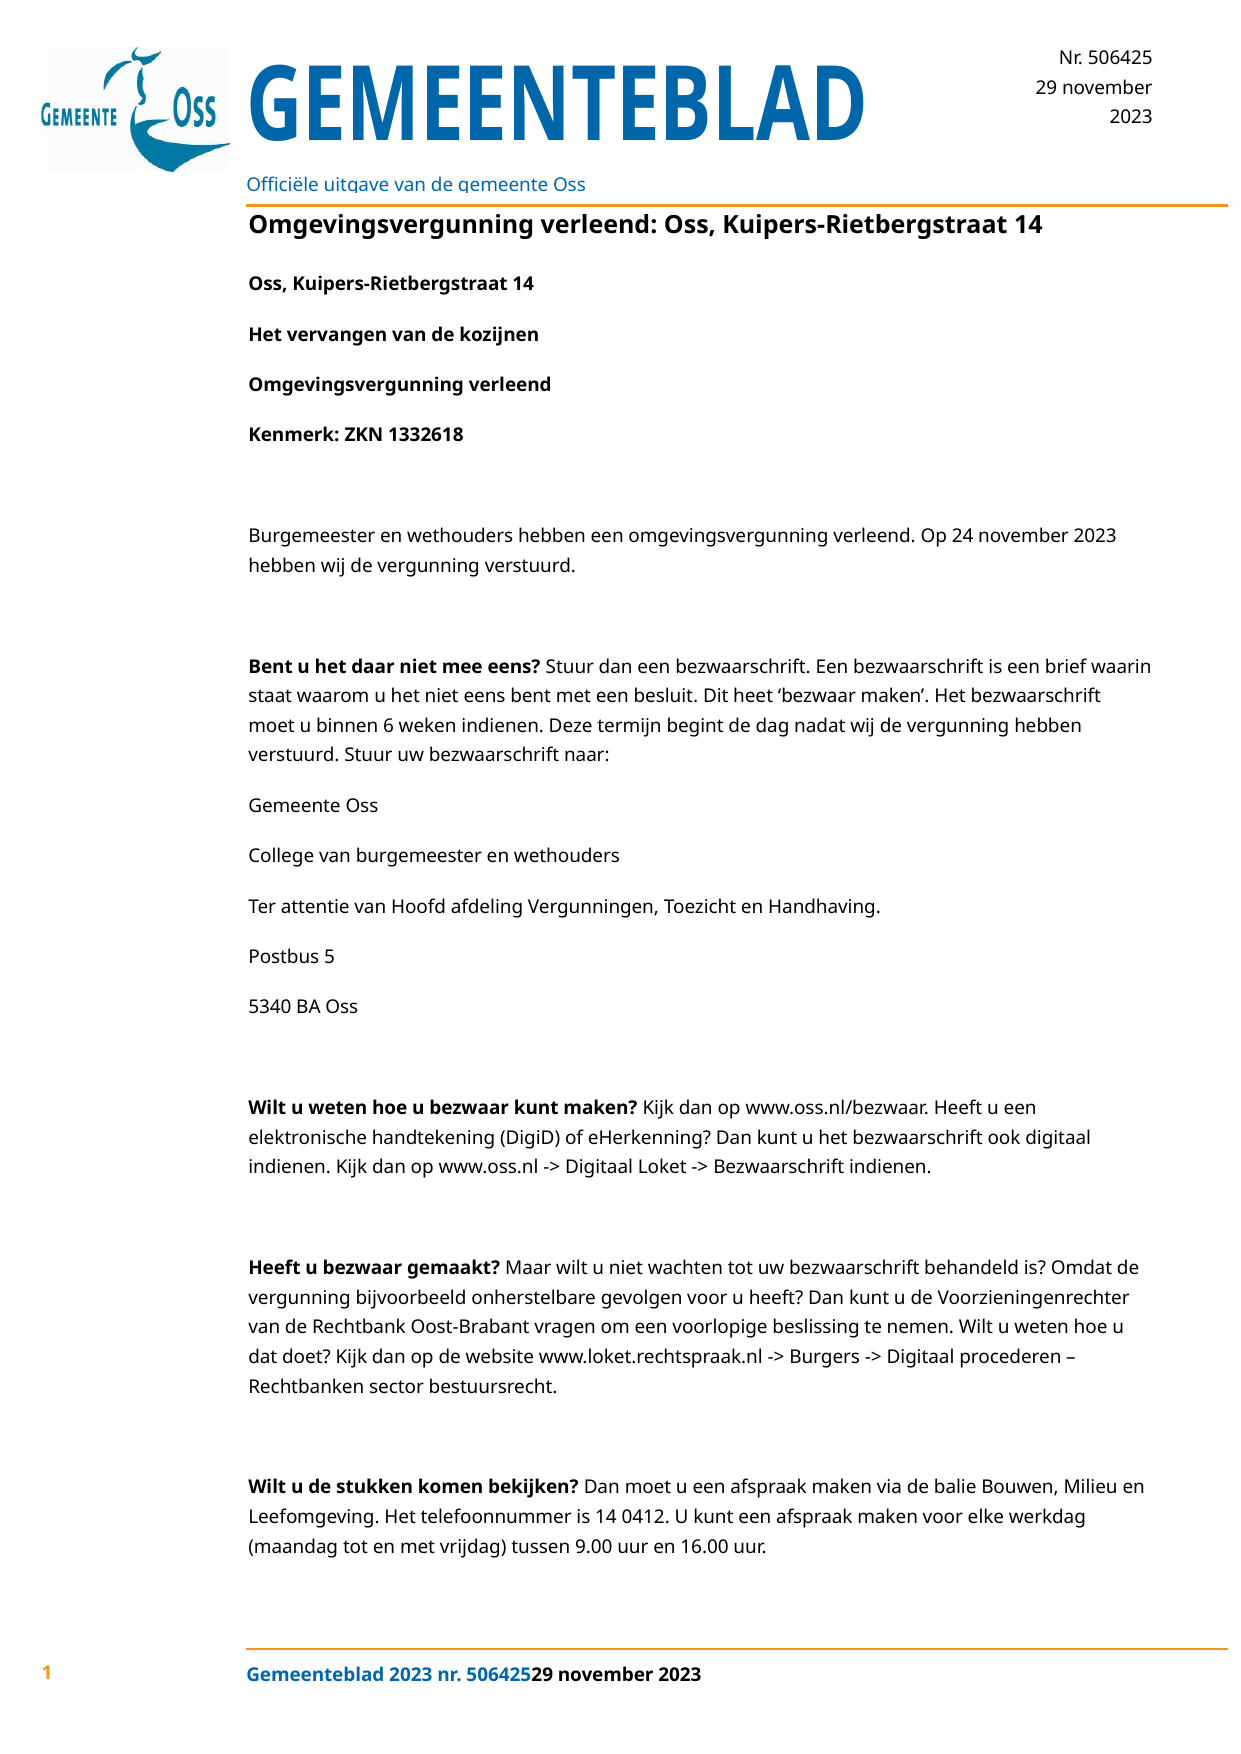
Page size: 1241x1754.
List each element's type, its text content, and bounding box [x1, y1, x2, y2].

text Ter attentie van Hoofd afdeling Vergunningen, Toezicht en Handhaving. [248, 893, 1152, 918]
text Gemeente Oss [248, 792, 1152, 818]
text Oss, Kuipers-Rietbergstraat 14 [248, 270, 1152, 296]
text Het vervangen van de kozijnen [248, 321, 1152, 346]
text Omgevingsvergunning verleend [248, 371, 1152, 397]
picture [41, 47, 231, 172]
text Kenmerk: ZKN 1332618 [248, 422, 1152, 447]
text Bent u het daar niet mee eens? Stuur dan een bezwaarschrift. Een bezwaarschrift is een brief waarin staat waarom u het niet eens bent met een besluit. Dit heet ‘bezwaar maken’. Het bezwaarschrift moet u binnen 6 weken indienen. Deze termijn begint de dag nadat wij de vergunning hebben verstuurd. Stuur uw bezwaarschrift naar: [248, 653, 1152, 767]
text Omgevingsvergunning verleend: Oss, Kuipers-Rietbergstraat 14 [248, 207, 1152, 241]
text Wilt u weten hoe u bezwaar kunt maken? Kijk dan op www.oss.nl/bezwaar. Heeft u een elektronische handtekening (DigiD) of eHerkenning? Dan kunt u het bezwaarschrift ook digitaal indienen. Kijk dan op www.oss.nl -> Digitaal Loket -> Bezwaarschrift indienen. [248, 1094, 1152, 1179]
text Postbus 5 [248, 943, 1152, 969]
text Burgemeester en wethouders hebben een omgevingsvergunning verleend. Op 24 november 2023 hebben wij de vergunning verstuurd. [248, 522, 1152, 578]
text College van burgemeester en wethouders [248, 842, 1152, 868]
text 5340 BA Oss [248, 994, 1152, 1019]
text Heeft u bezwaar gemaakt? Maar wilt u niet wachten tot uw bezwaarschrift behandeld is? Omdat de vergunning bijvoorbeeld onherstelbare gevolgen voor u heeft? Dan kunt u de Voorzieningenrechter van de Rechtbank Oost-Brabant vragen om een voorlopige beslissing te nemen. Wilt u weten hoe u dat doet? Kijk dan op de website www.loket.rechtspraak.nl -> Burgers -> Digitaal procederen – Rechtbanken sector bestuursrecht. [248, 1254, 1152, 1398]
text Wilt u de stukken komen bekijken? Dan moet u een afspraak maken via de balie Bouwen, Milieu en Leefomgeving. Het telefoonnummer is 14 0412. U kunt een afspraak maken voor elke werkdag (maandag tot en met vrijdag) tussen 9.00 uur en 16.00 uur. [248, 1474, 1152, 1558]
